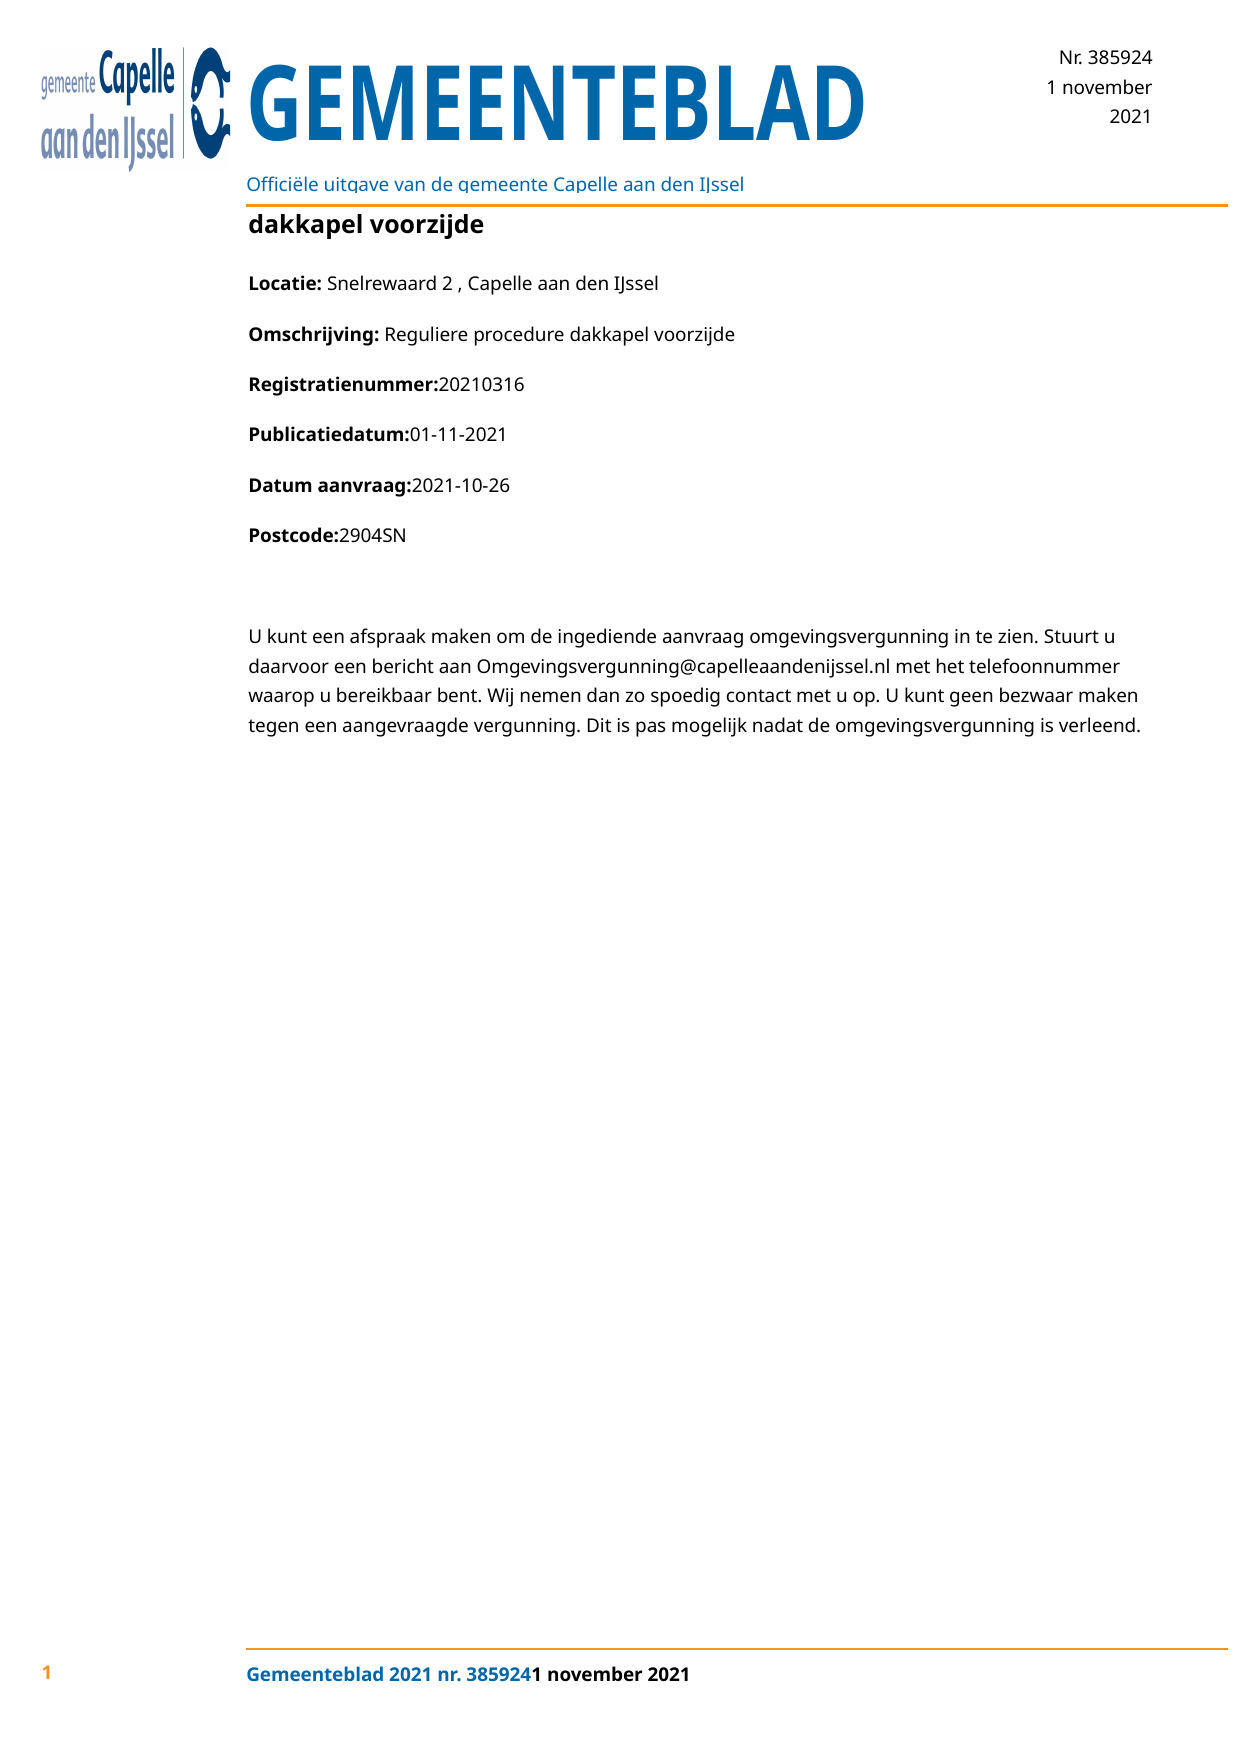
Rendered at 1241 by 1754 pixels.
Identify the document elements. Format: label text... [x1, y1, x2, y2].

picture [41, 47, 231, 172]
text Omschrijving: Reguliere procedure dakkapel voorzijde [248, 321, 1152, 346]
text Publicatiedatum:01-11-2021 [248, 422, 1152, 447]
text Locatie: Snelrewaard 2 , Capelle aan den IJssel [248, 270, 1152, 296]
text dakkapel voorzijde [248, 207, 1152, 241]
text Registratienummer:20210316 [248, 371, 1152, 397]
text Datum aanvraag:2021-10-26 [248, 472, 1152, 498]
text U kunt een afspraak maken om de ingediende aanvraag omgevingsvergunning in te zien. Stuurt u daarvoor een bericht aan Omgevingsvergunning@capelleaandenijssel.nl met het telefoonnummer waarop u bereikbaar bent. Wij nemen dan zo spoedig contact met u op. U kunt geen bezwaar maken tegen een aangevraagde vergunning. Dit is pas mogelijk nadat de omgevingsvergunning is verleend. [248, 623, 1152, 738]
text Postcode:2904SN [248, 522, 1152, 548]
